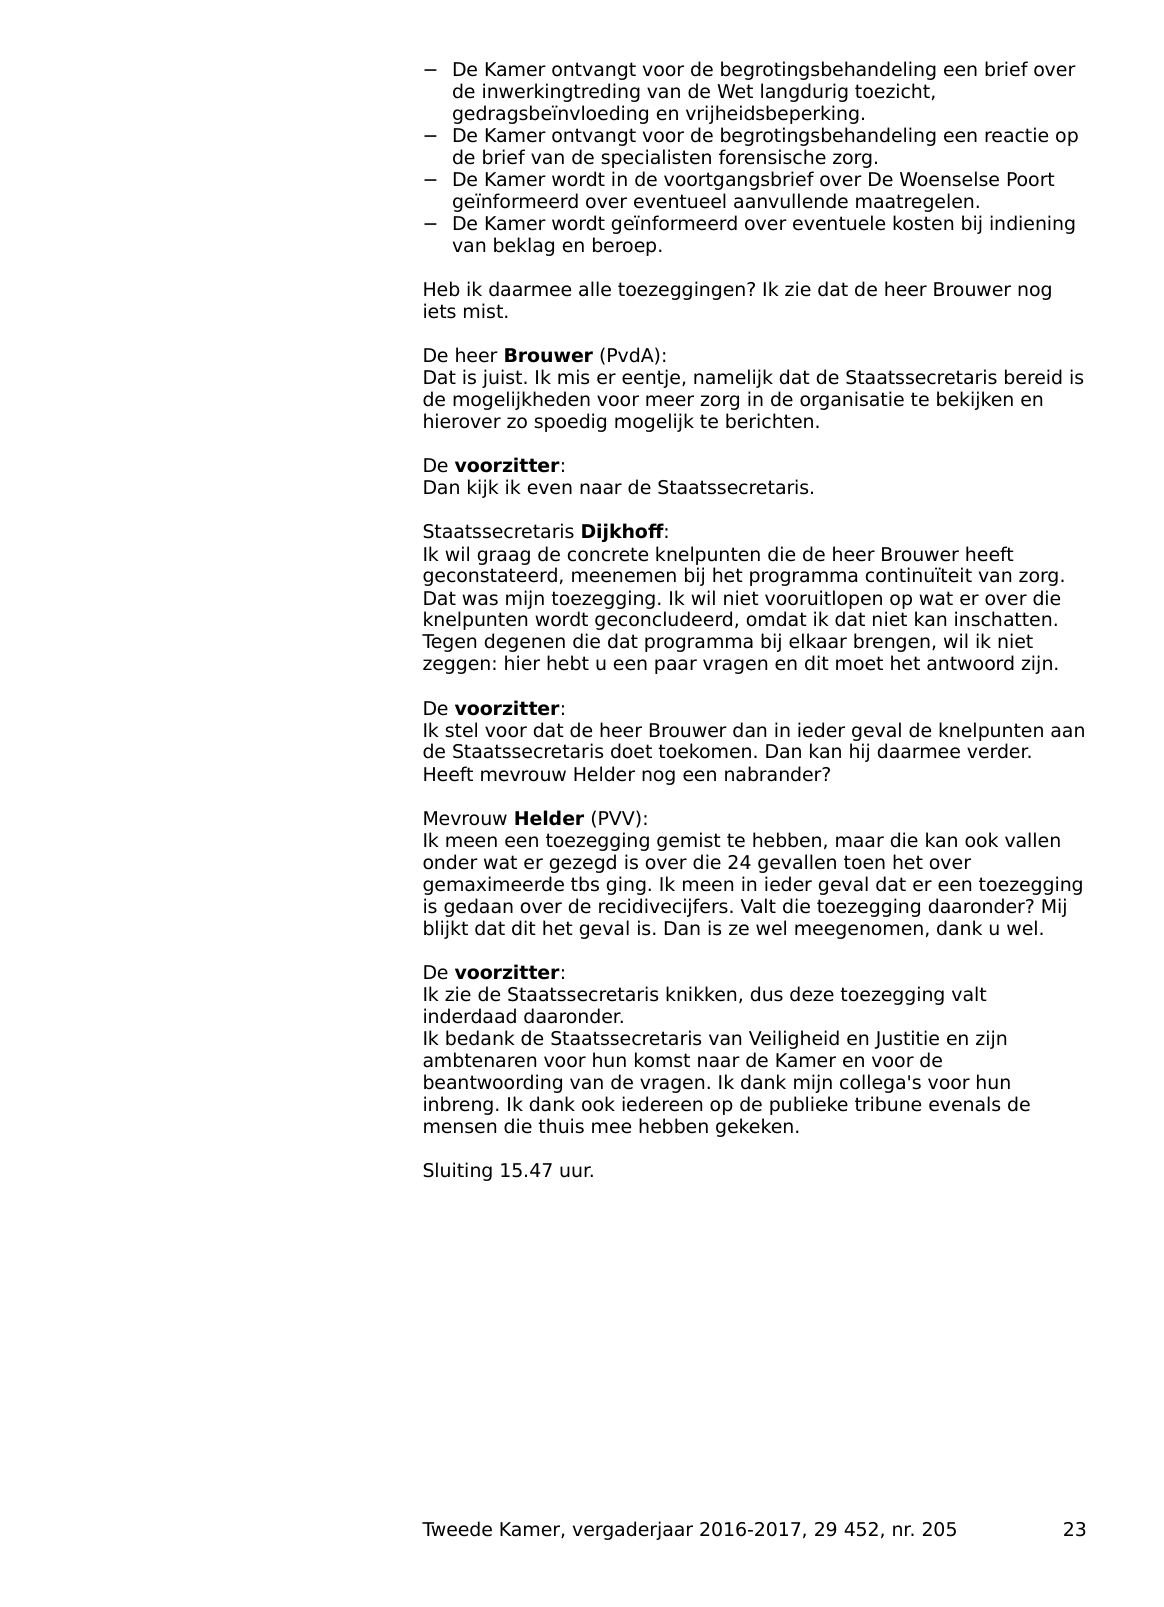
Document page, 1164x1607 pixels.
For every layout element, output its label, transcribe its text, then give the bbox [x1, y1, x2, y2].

text − De Kamer wordt geïnformeerd over eventuele kosten bij indiening van beklag en beroep. [422, 213, 1087, 257]
text De heer Brouwer (PvdA): [422, 345, 1087, 367]
text De voorzitter: [422, 697, 1087, 719]
text Heb ik daarmee alle toezeggingen? Ik zie dat de heer Brouwer nog iets mist. [422, 279, 1087, 323]
text Ik meen een toezegging gemist te hebben, maar die kan ook vallen onder wat er gezegd is over die 24 gevallen toen het over gemaximeerde tbs ging. Ik meen in ieder geval dat er een toezegging is gedaan over de recidivecijfers. Valt die toezegging daaronder? Mij blijkt dat dit het geval is. Dan is ze wel meegenomen, dank u wel. [422, 829, 1087, 939]
text − De Kamer ontvangt voor de begrotingsbehandeling een reactie op de brief van de specialisten forensische zorg. [422, 125, 1087, 169]
text De voorzitter: [422, 962, 1087, 984]
text Ik wil graag de concrete knelpunten die de heer Brouwer heeft geconstateerd, meenemen bij het programma continuïteit van zorg. Dat was mijn toezegging. Ik wil niet vooruitlopen op wat er over die knelpunten wordt geconcludeerd, omdat ik dat niet kan inschatten. Tegen degenen die dat programma bij elkaar brengen, wil ik niet zeggen: hier hebt u een paar vragen en dit moet het antwoord zijn. [422, 543, 1087, 675]
text Staatssecretaris Dijkhoff: [422, 521, 1087, 543]
text Dan kijk ik even naar de Staatssecretaris. [422, 477, 1087, 499]
text Sluiting 15.47 uur. [422, 1160, 1087, 1182]
text De voorzitter: [422, 455, 1087, 477]
text − De Kamer wordt in de voortgangsbrief over De Woenselse Poort geïnformeerd over eventueel aanvullende maatregelen. [422, 169, 1087, 213]
text Ik stel voor dat de heer Brouwer dan in ieder geval de knelpunten aan de Staatssecretaris doet toekomen. Dan kan hij daarmee verder. [422, 719, 1087, 763]
text Dat is juist. Ik mis er eentje, namelijk dat de Staatssecretaris bereid is de mogelijkheden voor meer zorg in de organisatie te bekijken en hierover zo spoedig mogelijk te berichten. [422, 367, 1087, 433]
text − De Kamer ontvangt voor de begrotingsbehandeling een brief over de inwerkingtreding van de Wet langdurig toezicht, gedragsbeïnvloeding en vrijheidsbeperking. [422, 59, 1087, 125]
text Ik zie de Staatssecretaris knikken, dus deze toezegging valt inderdaad daaronder. [422, 984, 1087, 1028]
text Heeft mevrouw Helder nog een nabrander? [422, 763, 1087, 785]
text Mevrouw Helder (PVV): [422, 808, 1087, 829]
text Ik bedank de Staatssecretaris van Veiligheid en Justitie en zijn ambtenaren voor hun komst naar de Kamer en voor de beantwoording van de vragen. Ik dank mijn collega's voor hun inbreng. Ik dank ook iedereen op de publieke tribune evenals de mensen die thuis mee hebben gekeken. [422, 1028, 1087, 1137]
